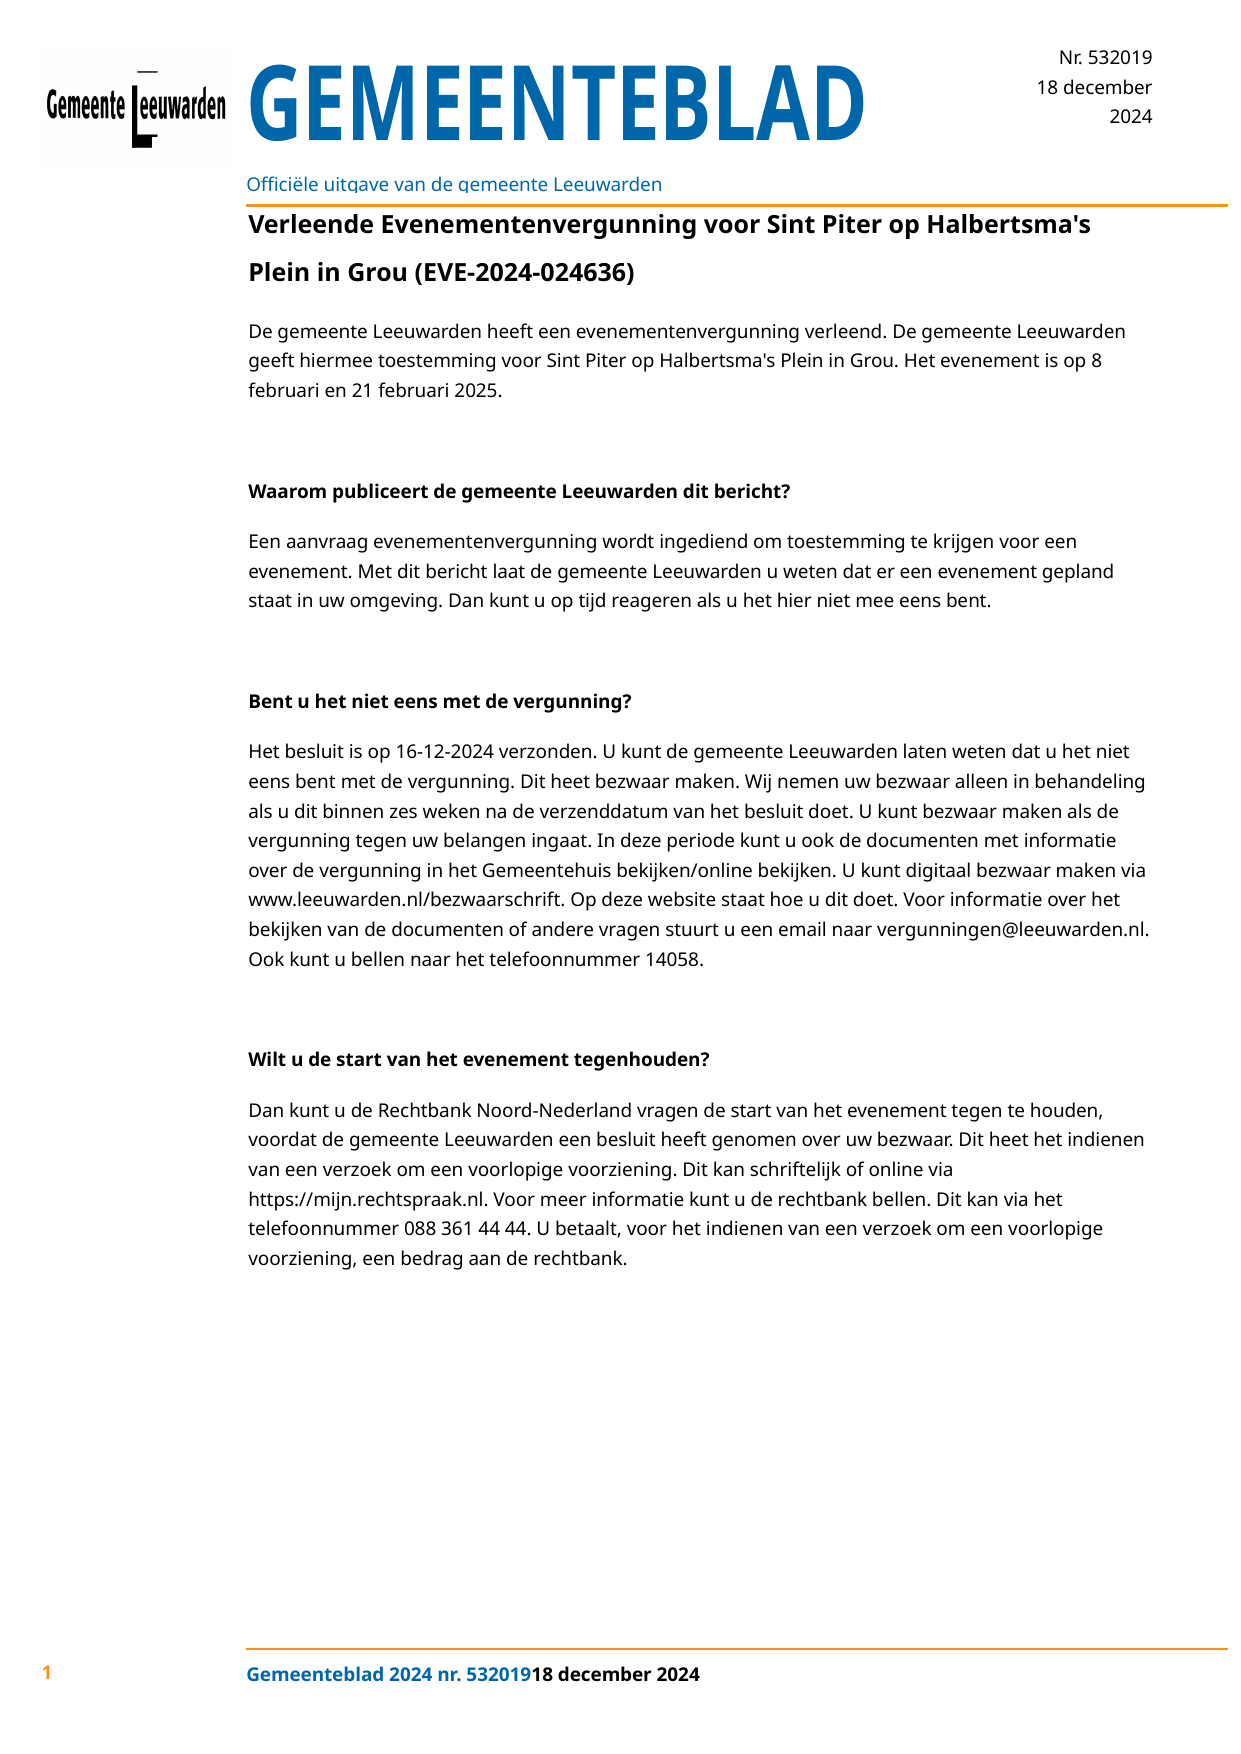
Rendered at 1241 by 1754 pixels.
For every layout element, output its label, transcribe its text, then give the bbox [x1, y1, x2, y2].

text Dan kunt u de Rechtbank Noord-Nederland vragen de start van het evenement tegen te houden, voordat de gemeente Leeuwarden een besluit heeft genomen over uw bezwaar. Dit heet het indienen van een verzoek om een voorlopige voorziening. Dit kan schriftelijk of online via https://mijn.rechtspraak.nl. Voor meer informatie kunt u de rechtbank bellen. Dit kan via het telefoonnummer 088 361 44 44. U betaalt, voor het indienen van een verzoek om een voorlopige voorziening, een bedrag aan de rechtbank. [248, 1097, 1152, 1271]
text Verleende Evenementenvergunning voor Sint Piter op Halbertsma's Plein in Grou (EVE-2024-024636) [248, 207, 1152, 288]
text Bent u het niet eens met de vergunning? [248, 688, 1152, 714]
text De gemeente Leeuwarden heeft een evenementenvergunning verleend. De gemeente Leeuwarden geeft hiermee toestemming voor Sint Piter op Halbertsma's Plein in Grou. Het evenement is op 8 februari en 21 februari 2025. [248, 318, 1152, 403]
text Wilt u de start van het evenement tegenhouden? [248, 1047, 1152, 1072]
text Het besluit is op 16-12-2024 verzonden. U kunt de gemeente Leeuwarden laten weten dat u het niet eens bent met de vergunning. Dit heet bezwaar maken. Wij nemen uw bezwaar alleen in behandeling als u dit binnen zes weken na de verzenddatum van het besluit doet. U kunt bezwaar maken als de vergunning tegen uw belangen ingaat. In deze periode kunt u ook de documenten met informatie over de vergunning in het Gemeentehuis bekijken/online bekijken. U kunt digitaal bezwaar maken via www.leeuwarden.nl/bezwaarschrift. Op deze website staat hoe u dit doet. Voor informatie over het bekijken van de documenten of andere vragen stuurt u een email naar vergunningen@leeuwarden.nl. Ook kunt u bellen naar het telefoonnummer 14058. [248, 739, 1152, 972]
text Waarom publiceert de gemeente Leeuwarden dit bericht? [248, 478, 1152, 504]
picture [41, 47, 231, 172]
text Een aanvraag evenementenvergunning wordt ingediend om toestemming te krijgen voor een evenement. Met dit bericht laat de gemeente Leeuwarden u weten dat er een evenement gepland staat in uw omgeving. Dan kunt u op tijd reageren als u het hier niet mee eens bent. [248, 528, 1152, 613]
